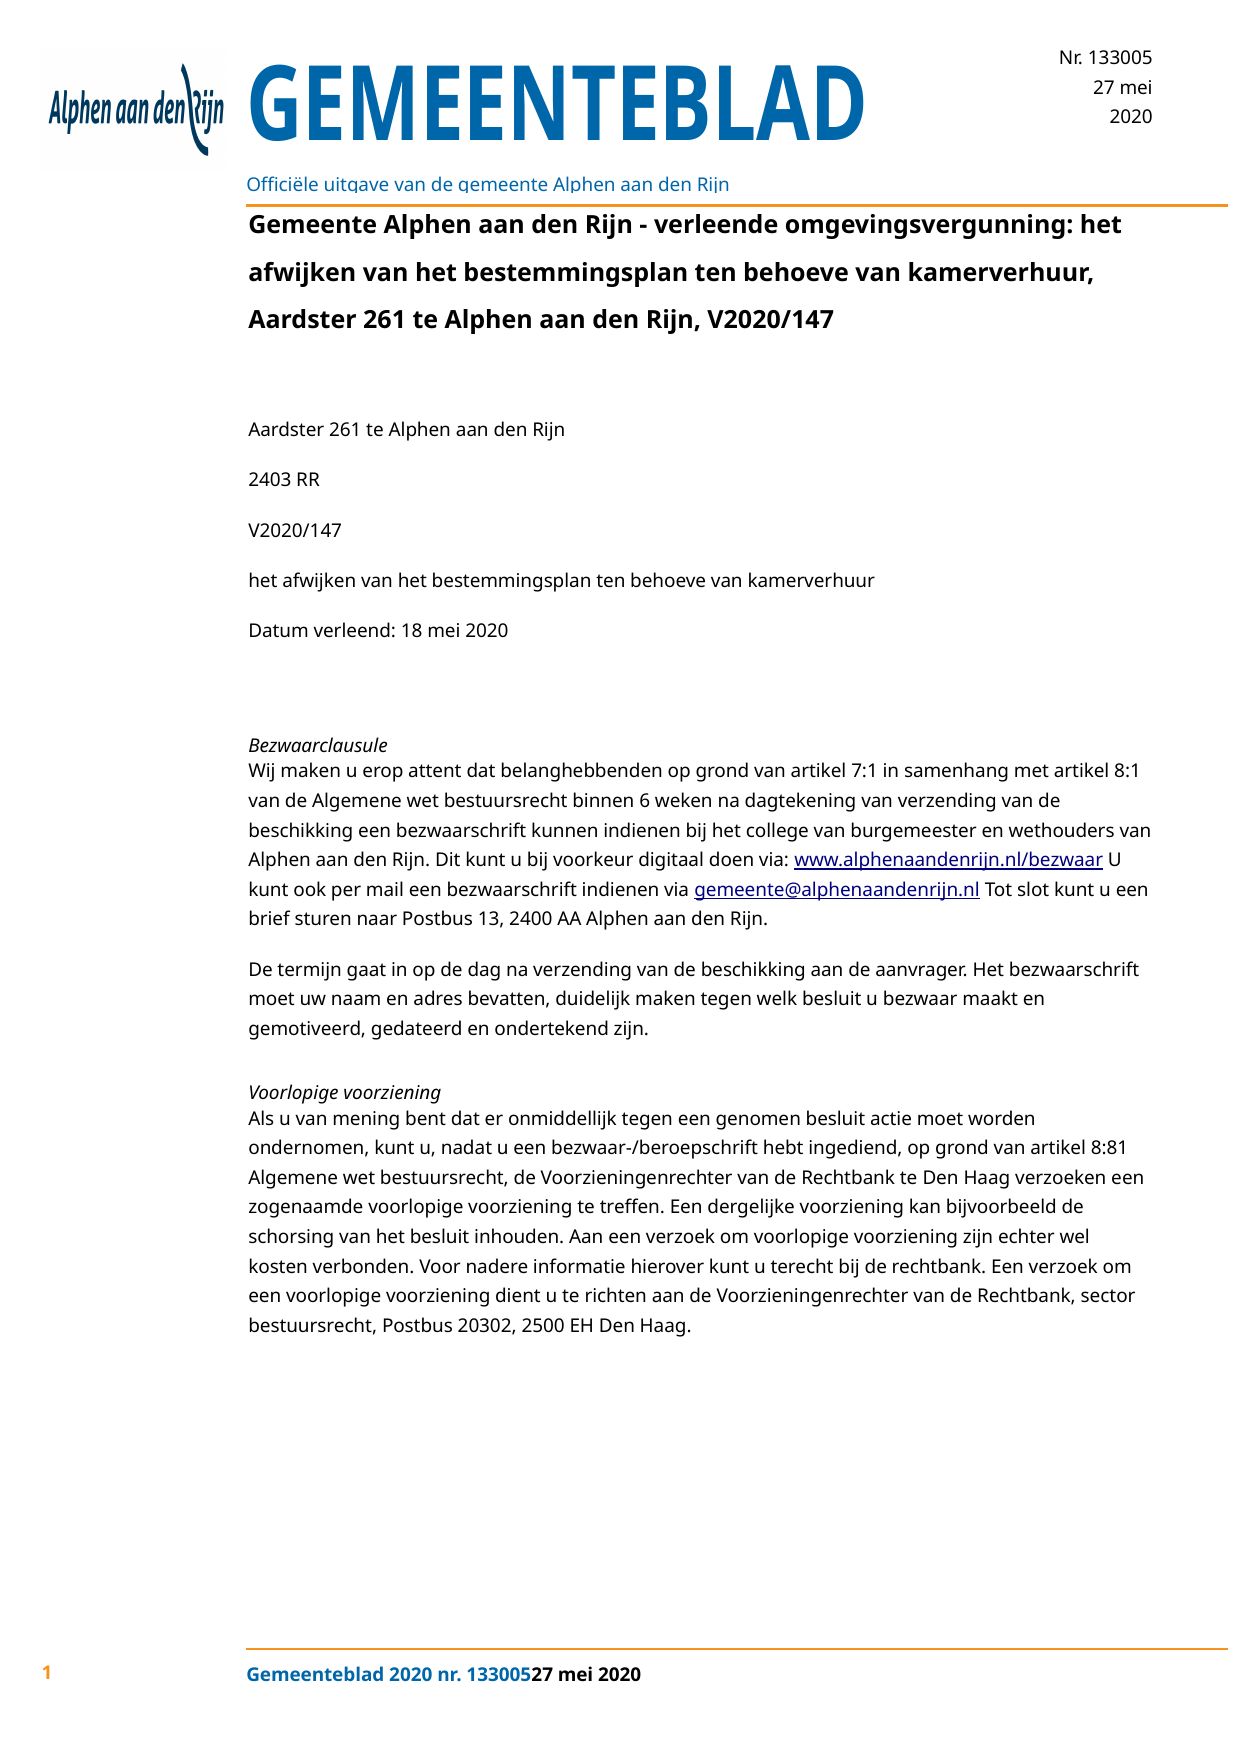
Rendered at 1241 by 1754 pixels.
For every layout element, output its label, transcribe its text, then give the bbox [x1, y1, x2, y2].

text Als u van mening bent dat er onmiddellijk tegen een genomen besluit actie moet worden ondernomen, kunt u, nadat u een bezwaar-/beroepschrift hebt ingediend, op grond van artikel 8:81 Algemene wet bestuursrecht, de Voorzieningenrechter van de Rechtbank te Den Haag verzoeken een zogenaamde voorlopige voorziening te treffen. Een dergelijke voorziening kan bijvoorbeeld de schorsing van het besluit inhouden. Aan een verzoek om voorlopige voorziening zijn echter wel kosten verbonden. Voor nadere informatie hierover kunt u terecht bij de rechtbank. Een verzoek om een voorlopige voorziening dient u te richten aan de Voorzieningenrechter van de Rechtbank, sector bestuursrecht, Postbus 20302, 2500 EH Den Haag. [248, 1105, 1152, 1338]
text 2403 RR [248, 466, 1152, 492]
text Datum verleend: 18 mei 2020 [248, 618, 1152, 643]
picture [41, 47, 231, 172]
text Aardster 261 te Alphen aan den Rijn [248, 416, 1152, 442]
text De termijn gaat in op de dag na verzending van de beschikking aan de aanvrager. Het bezwaarschrift moet uw naam en adres bevatten, duidelijk maken tegen welk besluit u bezwaar maakt en gemotiveerd, gedateerd en ondertekend zijn. [248, 956, 1152, 1041]
text het afwijken van het bestemmingsplan ten behoeve van kamerverhuur [248, 567, 1152, 593]
text V2020/147 [248, 517, 1152, 542]
text Gemeente Alphen aan den Rijn - verleende omgevingsvergunning: het afwijken van het bestemmingsplan ten behoeve van kamerverhuur, Aardster 261 te Alphen aan den Rijn, V2020/147 [248, 207, 1152, 336]
text Voorlopige voorziening [248, 1079, 1152, 1105]
text Wij maken u erop attent dat belanghebbenden op grond van artikel 7:1 in samenhang met artikel 8:1 van de Algemene wet bestuursrecht binnen 6 weken na dagtekening van verzending van de beschikking een bezwaarschrift kunnen indienen bij het college van burgemeester en wethouders van Alphen aan den Rijn. Dit kunt u bij voorkeur digitaal doen via: www.alphenaandenrijn.nl/bezwaar U kunt ook per mail een bezwaarschrift indienen via gemeente@alphenaandenrijn.nl Tot slot kunt u een brief sturen naar Postbus 13, 2400 AA Alphen aan den Rijn. [248, 758, 1152, 931]
text Bezwaarclausule [248, 732, 1152, 758]
